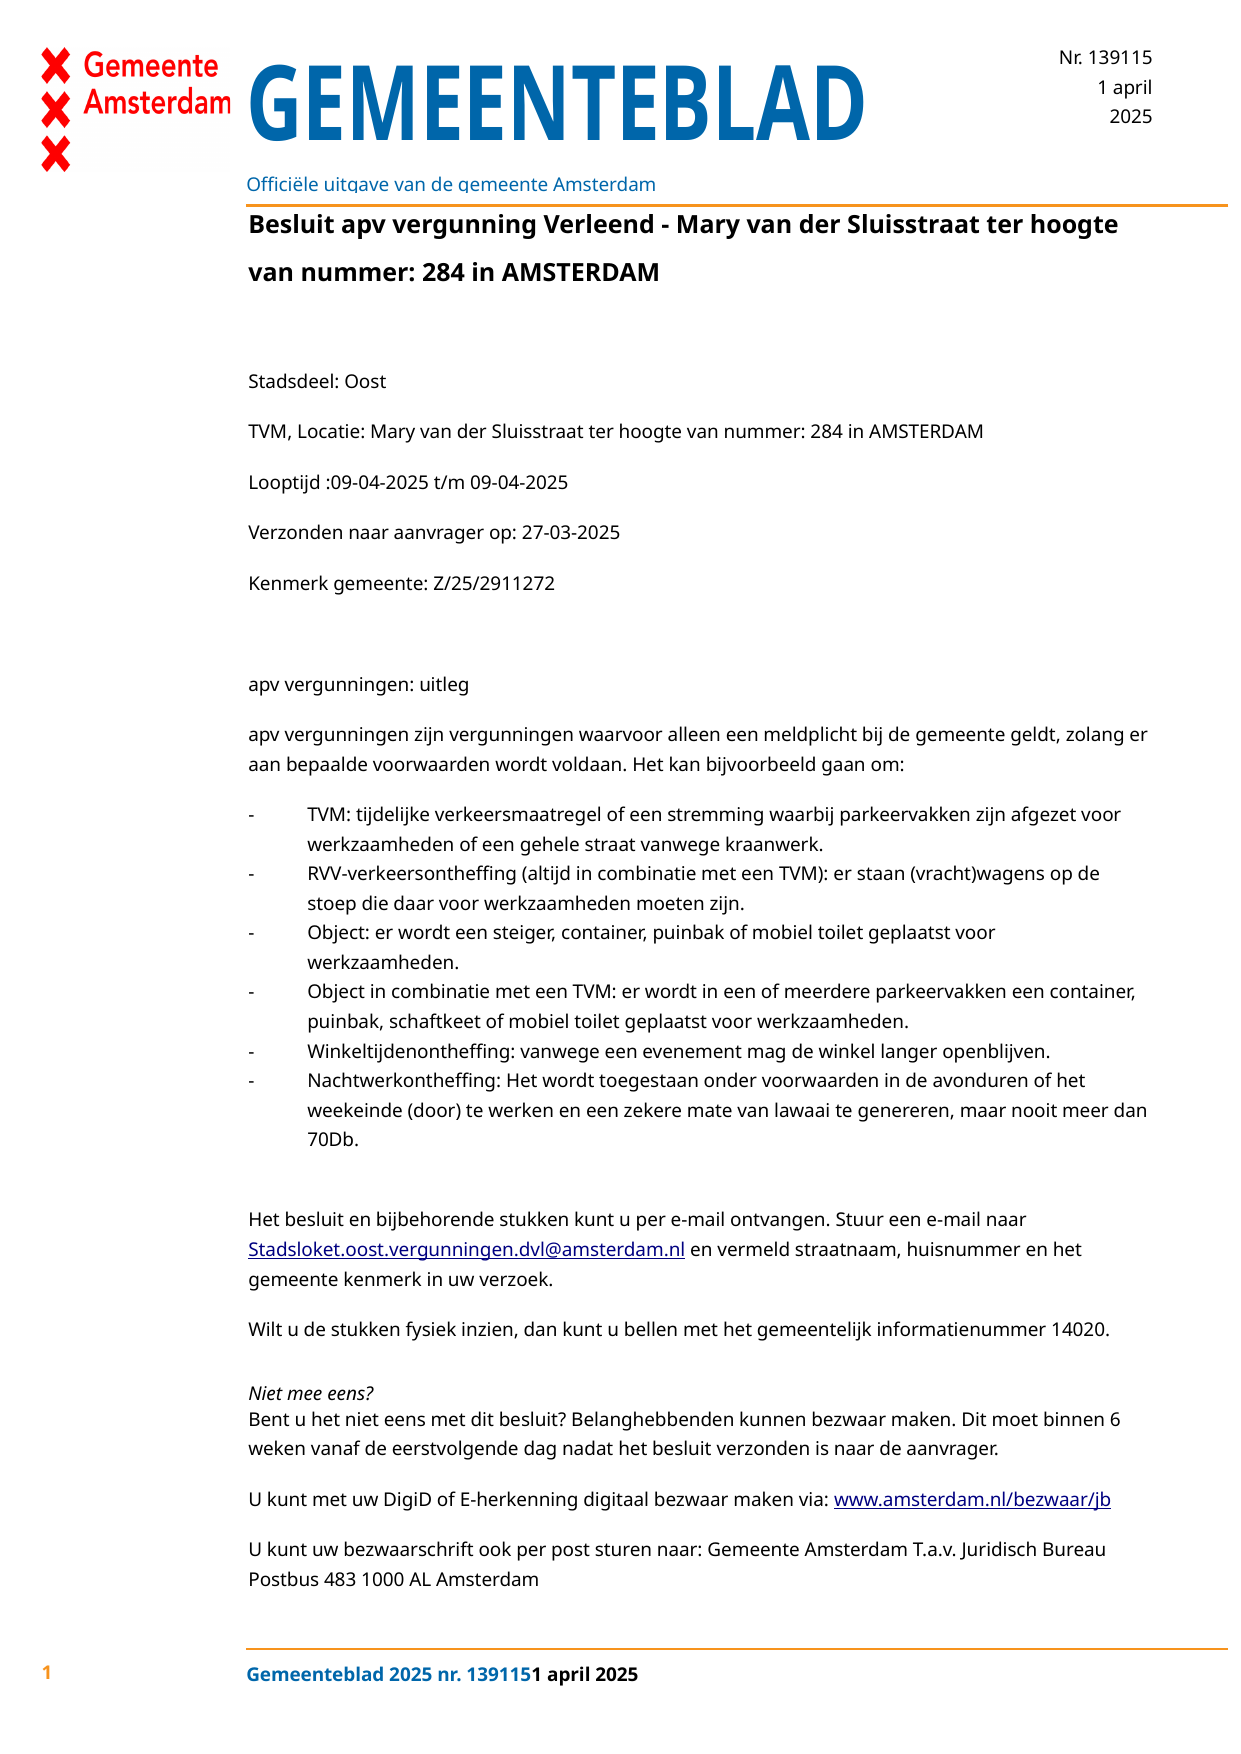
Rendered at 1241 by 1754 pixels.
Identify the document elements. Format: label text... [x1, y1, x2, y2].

text Bent u het niet eens met dit besluit? Belanghebbenden kunnen bezwaar maken. Dit moet binnen 6 weken vanaf de eerstvolgende dag nadat het besluit verzonden is naar de aanvrager. [248, 1406, 1152, 1461]
text U kunt met uw DigiD of E-herkenning digitaal bezwaar maken via: www.amsterdam.nl/bezwaar/jb [248, 1486, 1152, 1512]
text Kenmerk gemeente: Z/25/2911272 [248, 570, 1152, 596]
list Object: er wordt een steiger, container, puinbak of mobiel toilet geplaatst voor werkzaamheden. [248, 919, 1152, 975]
text Besluit apv vergunning Verleend - Mary van der Sluisstraat ter hoogte van nummer: 284 in AMSTERDAM [248, 207, 1152, 288]
list RVV-verkeersontheffing (altijd in combinatie met een TVM): er staan (vracht)wagens op de stoep die daar voor werkzaamheden moeten zijn. [248, 860, 1152, 916]
list Nachtwerkontheffing: Het wordt toegestaan onder voorwaarden in de avonduren of het weekeinde (door) te werken en een zekere mate van lawaai te genereren, maar nooit meer dan 70Db. [248, 1067, 1152, 1152]
text Het besluit en bijbehorende stukken kunt u per e-mail ontvangen. Stuur een e-mail naar Stadsloket.oost.vergunningen.dvl@amsterdam.nl en vermeld straatnaam, huisnummer en het gemeente kenmerk in uw verzoek. [248, 1207, 1152, 1292]
list Winkeltijdenontheffing: vanwege een evenement mag de winkel langer openblijven. [248, 1038, 1152, 1064]
list Object in combinatie met een TVM: er wordt in een of meerdere parkeervakken een container, puinbak, schaftkeet of mobiel toilet geplaatst voor werkzaamheden. [248, 979, 1152, 1034]
text Wilt u de stukken fysiek inzien, dan kunt u bellen met het gemeentelijk informatienummer 14020. [248, 1316, 1152, 1342]
list TVM: tijdelijke verkeersmaatregel of een stremming waarbij parkeervakken zijn afgezet voor werkzaamheden of een gehele straat vanwege kraanwerk. [248, 801, 1152, 857]
text apv vergunningen: uitleg [248, 671, 1152, 697]
text Verzonden naar aanvrager op: 27-03-2025 [248, 519, 1152, 545]
text Stadsdeel: Oost [248, 368, 1152, 394]
text TVM, Locatie: Mary van der Sluisstraat ter hoogte van nummer: 284 in AMSTERDAM [248, 419, 1152, 444]
text U kunt uw bezwaarschrift ook per post sturen naar: Gemeente Amsterdam T.a.v. Juridisch Bureau Postbus 483 1000 AL Amsterdam [248, 1536, 1152, 1592]
text Niet mee eens? [248, 1380, 1152, 1406]
picture [41, 47, 231, 172]
text apv vergunningen zijn vergunningen waarvoor alleen een meldplicht bij de gemeente geldt, zolang er aan bepaalde voorwaarden wordt voldaan. Het kan bijvoorbeeld gaan om: [248, 721, 1152, 777]
text Looptijd :09-04-2025 t/m 09-04-2025 [248, 469, 1152, 495]
